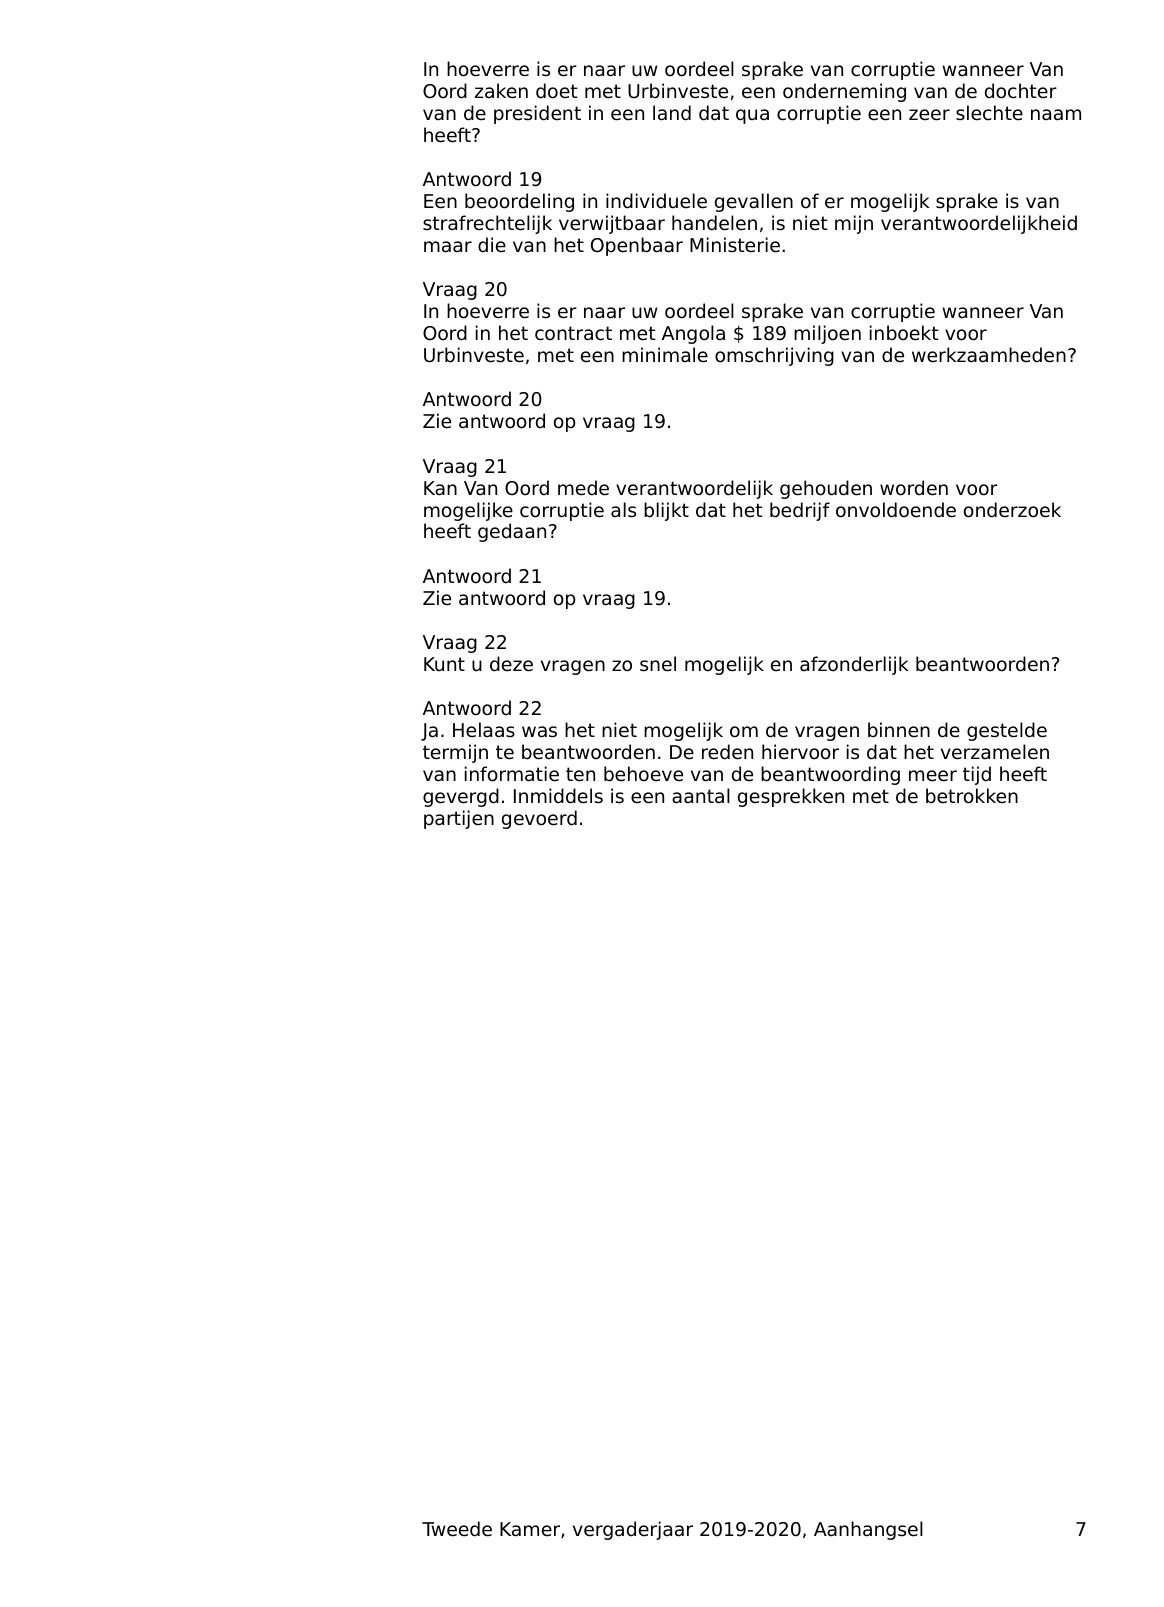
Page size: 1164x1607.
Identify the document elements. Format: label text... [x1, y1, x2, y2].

text Antwoord 20 [422, 389, 1087, 411]
text Een beoordeling in individuele gevallen of er mogelijk sprake is van strafrechtelijk verwijtbaar handelen, is niet mijn verantwoordelijkheid maar die van het Openbaar Ministerie. [422, 191, 1087, 257]
text Antwoord 19 [422, 169, 1087, 191]
text Vraag 20 [422, 279, 1087, 301]
text Vraag 21 [422, 456, 1087, 477]
text Antwoord 21 [422, 566, 1087, 588]
text Ja. Helaas was het niet mogelijk om de vragen binnen de gestelde termijn te beantwoorden. De reden hiervoor is dat het verzamelen van informatie ten behoeve van de beantwoording meer tijd heeft gevergd. Inmiddels is een aantal gesprekken met de betrokken partijen gevoerd. [422, 720, 1087, 830]
text In hoeverre is er naar uw oordeel sprake van corruptie wanneer Van Oord zaken doet met Urbinveste, een onderneming van de dochter van de president in een land dat qua corruptie een zeer slechte naam heeft? [422, 59, 1087, 147]
text Kan Van Oord mede verantwoordelijk gehouden worden voor mogelijke corruptie als blijkt dat het bedrijf onvoldoende onderzoek heeft gedaan? [422, 477, 1087, 543]
text Vraag 22 [422, 632, 1087, 654]
text Antwoord 22 [422, 698, 1087, 720]
text Kunt u deze vragen zo snel mogelijk en afzonderlijk beantwoorden? [422, 654, 1087, 676]
text In hoeverre is er naar uw oordeel sprake van corruptie wanneer Van Oord in het contract met Angola $ 189 miljoen inboekt voor Urbinveste, met een minimale omschrijving van de werkzaamheden? [422, 301, 1087, 367]
text Zie antwoord op vraag 19. [422, 411, 1087, 433]
text Zie antwoord op vraag 19. [422, 588, 1087, 609]
